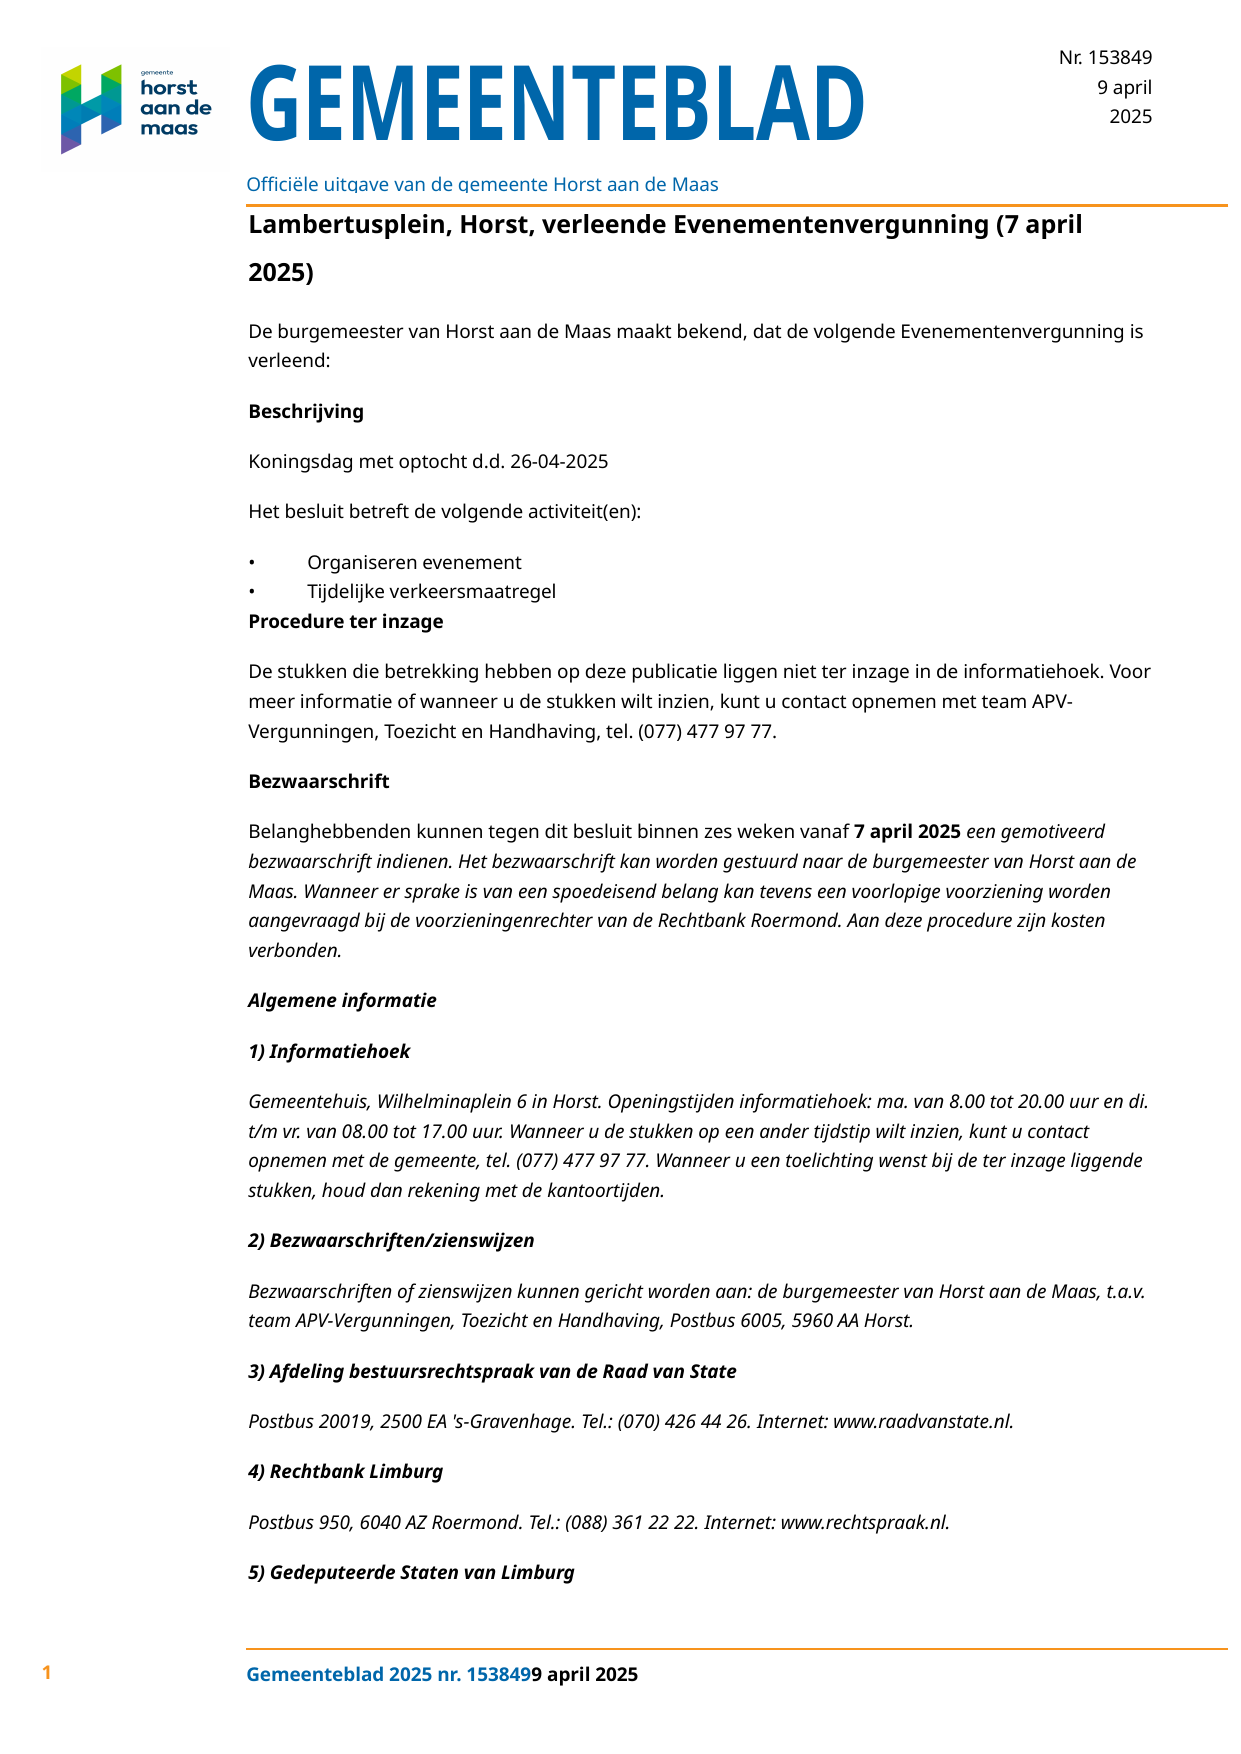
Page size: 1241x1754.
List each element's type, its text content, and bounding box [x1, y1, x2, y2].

text 3) Afdeling bestuursrechtspraak van de Raad van State [248, 1358, 1152, 1384]
text Gemeentehuis, Wilhelminaplein 6 in Horst. Openingstijden informatiehoek: ma. van 8.00 tot 20.00 uur en di. t/m vr. van 08.00 tot 17.00 uur. Wanneer u de stukken op een ander tijdstip wilt inzien, kunt u contact opnemen met de gemeente, tel. (077) 477 97 77. Wanneer u een toelichting wenst bij de ter inzage liggende stukken, houd dan rekening met de kantoortijden. [248, 1088, 1152, 1203]
picture [41, 47, 231, 172]
text 1) Informatiehoek [248, 1038, 1152, 1064]
text De stukken die betrekking hebben op deze publicatie liggen niet ter inzage in de informatiehoek. Voor meer informatie of wanneer u de stukken wilt inzien, kunt u contact opnemen met team APV-Vergunningen, Toezicht en Handhaving, tel. (077) 477 97 77. [248, 659, 1152, 744]
text Postbus 950, 6040 AZ Roermond. Tel.: (088) 361 22 22. Internet: www.rechtspraak.nl. [248, 1509, 1152, 1535]
list Organiseren evenement [248, 549, 1152, 575]
text Koningsdag met optocht d.d. 26-04-2025 [248, 448, 1152, 474]
text 2) Bezwaarschriften/zienswijzen [248, 1227, 1152, 1253]
text Algemene informatie [248, 987, 1152, 1013]
text Lambertusplein, Horst, verleende Evenementenvergunning (7 april 2025) [248, 207, 1152, 288]
text Het besluit betreft de volgende activiteit(en): [248, 499, 1152, 524]
text Postbus 20019, 2500 EA 's-Gravenhage. Tel.: (070) 426 44 26. Internet: www.raadvanstate.nl. [248, 1408, 1152, 1434]
text Bezwaarschriften of zienswijzen kunnen gericht worden aan: de burgemeester van Horst aan de Maas, t.a.v. team APV-Vergunningen, Toezicht en Handhaving, Postbus 6005, 5960 AA Horst. [248, 1278, 1152, 1333]
text Bezwaarschrift [248, 768, 1152, 794]
text Procedure ter inzage [248, 608, 1152, 634]
text 5) Gedeputeerde Staten van Limburg [248, 1559, 1152, 1585]
text Beschrijving [248, 398, 1152, 424]
text 4) Rechtbank Limburg [248, 1459, 1152, 1484]
list Tijdelijke verkeersmaatregel [248, 579, 1152, 604]
text De burgemeester van Horst aan de Maas maakt bekend, dat de volgende Evenementenvergunning is verleend: [248, 318, 1152, 373]
text Belanghebbenden kunnen tegen dit besluit binnen zes weken vanaf 7 april 2025 een gemotiveerd bezwaarschrift indienen. Het bezwaarschrift kan worden gestuurd naar de burgemeester van Horst aan de Maas. Wanneer er sprake is van een spoedeisend belang kan tevens een voorlopige voorziening worden aangevraagd bij de voorzieningenrechter van de Rechtbank Roermond. Aan deze procedure zijn kosten verbonden. [248, 819, 1152, 963]
